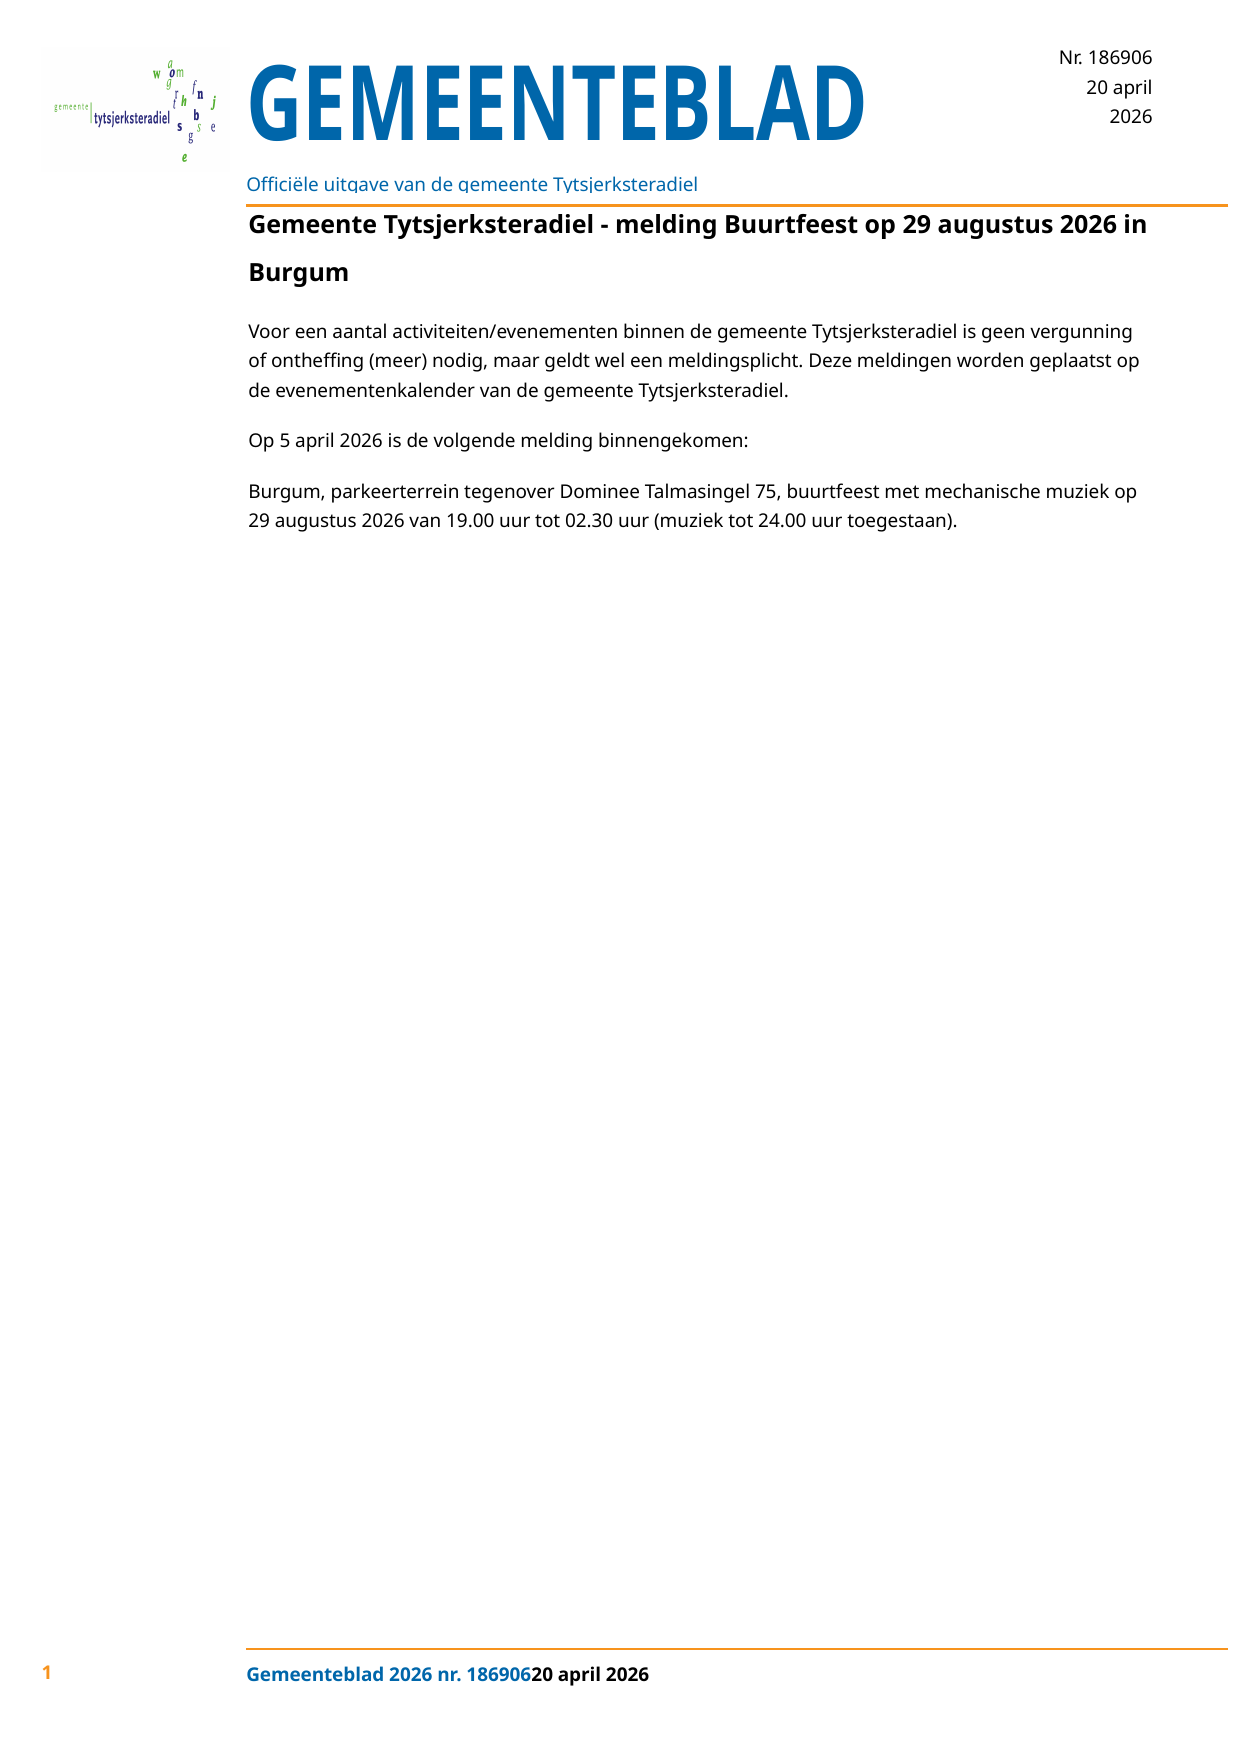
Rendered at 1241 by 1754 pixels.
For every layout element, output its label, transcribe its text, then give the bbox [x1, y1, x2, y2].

picture [41, 47, 231, 172]
text Op 5 april 2026 is de volgende melding binnengekomen: [248, 427, 1152, 453]
text Burgum, parkeerterrein tegenover Dominee Talmasingel 75, buurtfeest met mechanische muziek op 29 augustus 2026 van 19.00 uur tot 02.30 uur (muziek tot 24.00 uur toegestaan). [248, 478, 1152, 533]
text Voor een aantal activiteiten/evenementen binnen de gemeente Tytsjerksteradiel is geen vergunning of ontheffing (meer) nodig, maar geldt wel een meldingsplicht. Deze meldingen worden geplaatst op de evenementenkalender van de gemeente Tytsjerksteradiel. [248, 318, 1152, 403]
text Gemeente Tytsjerksteradiel - melding Buurtfeest op 29 augustus 2026 in Burgum [248, 207, 1152, 288]
